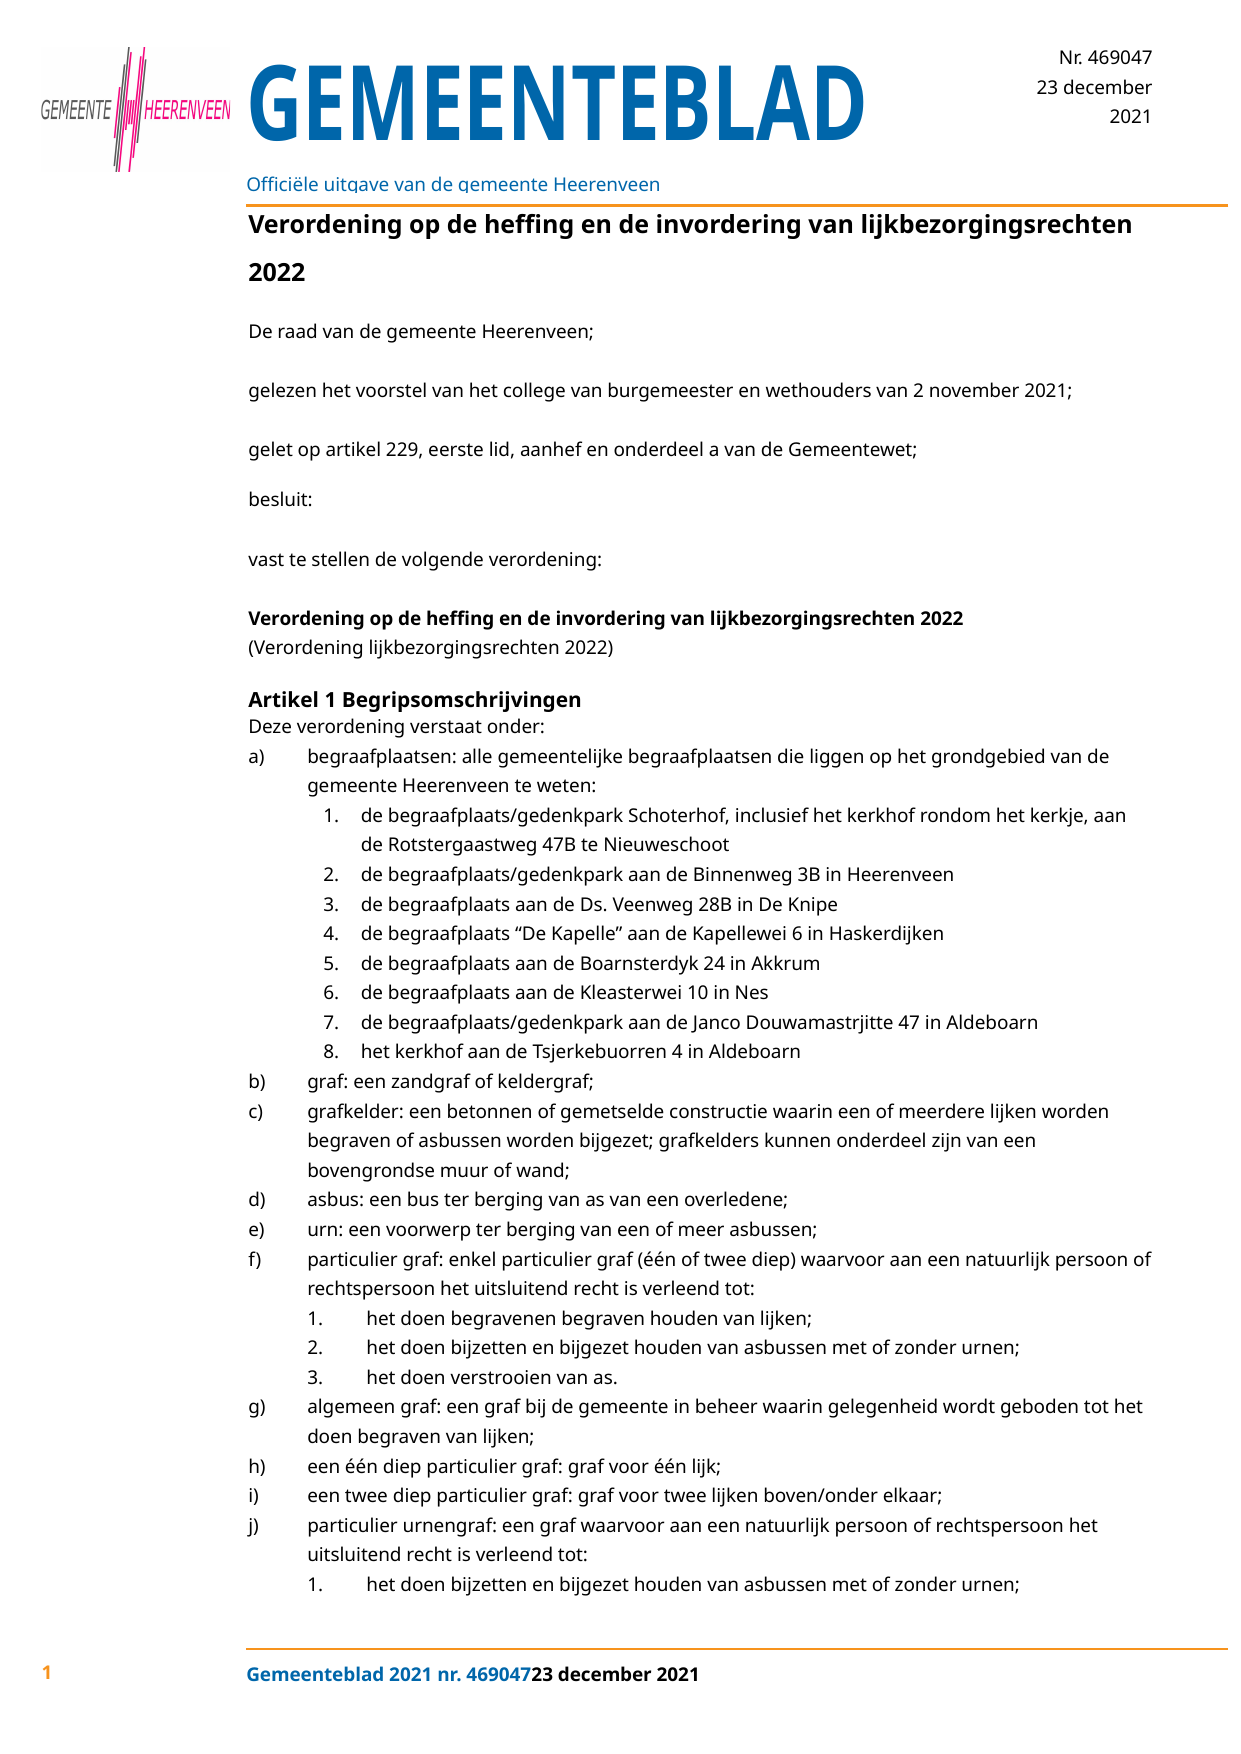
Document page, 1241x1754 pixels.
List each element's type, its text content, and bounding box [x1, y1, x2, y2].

text Verordening op de heffing en de invordering van lijkbezorgingsrechten 2022 [248, 605, 1152, 631]
list de begraafplaats/gedenkpark Schoterhof, inclusief het kerkhof rondom het kerkje, aan de Rotstergaastweg 47B te Nieuweschoot [323, 802, 1152, 857]
text (Verordening lijkbezorgingsrechten 2022) [248, 634, 1152, 660]
text vast te stellen de volgende verordening: [248, 546, 1152, 571]
list de begraafplaats aan de Kleasterwei 10 in Nes [323, 979, 1152, 1005]
text gelezen het voorstel van het college van burgemeester en wethouders van 2 november 2021; [248, 377, 1152, 403]
list de begraafplaats/gedenkpark aan de Janco Douwamastrjitte 47 in Aldeboarn [323, 1009, 1152, 1035]
text Verordening op de heffing en de invordering van lijkbezorgingsrechten 2022 [248, 207, 1152, 288]
list het kerkhof aan de Tsjerkebuorren 4 in Aldeboarn [323, 1039, 1152, 1064]
list de begraafplaats/gedenkpark aan de Binnenweg 3B in Heerenveen [323, 861, 1152, 887]
list de begraafplaats “De Kapelle” aan de Kapellewei 6 in Haskerdijken [323, 920, 1152, 946]
picture [41, 47, 231, 172]
list een twee diep particulier graf: graf voor twee lijken boven/onder elkaar; [248, 1482, 1152, 1508]
text gelet op artikel 229, eerste lid, aanhef en onderdeel a van de Gemeentewet; [248, 436, 1152, 462]
list particulier graf: enkel particulier graf (één of twee diep) waarvoor aan een natuurlijk persoon of rechtspersoon het uitsluitend recht is verleend tot: [248, 1246, 1152, 1301]
list het doen verstrooien van as. [307, 1364, 1152, 1390]
list de begraafplaats aan de Ds. Veenweg 28B in De Knipe [323, 891, 1152, 917]
text besluit: [248, 487, 1152, 512]
list graf: een zandgraf of keldergraf; [248, 1068, 1152, 1094]
list begraafplaatsen: alle gemeentelijke begraafplaatsen die liggen op het grondgebied van de gemeente Heerenveen te weten: [248, 743, 1152, 798]
list een één diep particulier graf: graf voor één lijk; [248, 1453, 1152, 1479]
list particulier urnengraf: een graf waarvoor aan een natuurlijk persoon of rechtspersoon het uitsluitend recht is verleend tot: [248, 1512, 1152, 1567]
text Deze verordening verstaat onder: [248, 713, 1152, 739]
list urn: een voorwerp ter berging van een of meer asbussen; [248, 1216, 1152, 1242]
list algemeen graf: een graf bij de gemeente in beheer waarin gelegenheid wordt geboden tot het doen begraven van lijken; [248, 1394, 1152, 1449]
text Artikel 1 Begripsomschrijvingen [248, 685, 1152, 713]
list de begraafplaats aan de Boarnsterdyk 24 in Akkrum [323, 950, 1152, 976]
text De raad van de gemeente Heerenveen; [248, 318, 1152, 344]
list het doen bijzetten en bijgezet houden van asbussen met of zonder urnen; [307, 1571, 1152, 1597]
list het doen begravenen begraven houden van lijken; [307, 1305, 1152, 1331]
list asbus: een bus ter berging van as van een overledene; [248, 1187, 1152, 1212]
list grafkelder: een betonnen of gemetselde constructie waarin een of meerdere lijken worden begraven of asbussen worden bijgezet; grafkelders kunnen onderdeel zijn van een bovengrondse muur of wand; [248, 1098, 1152, 1183]
list het doen bijzetten en bijgezet houden van asbussen met of zonder urnen; [307, 1334, 1152, 1360]
